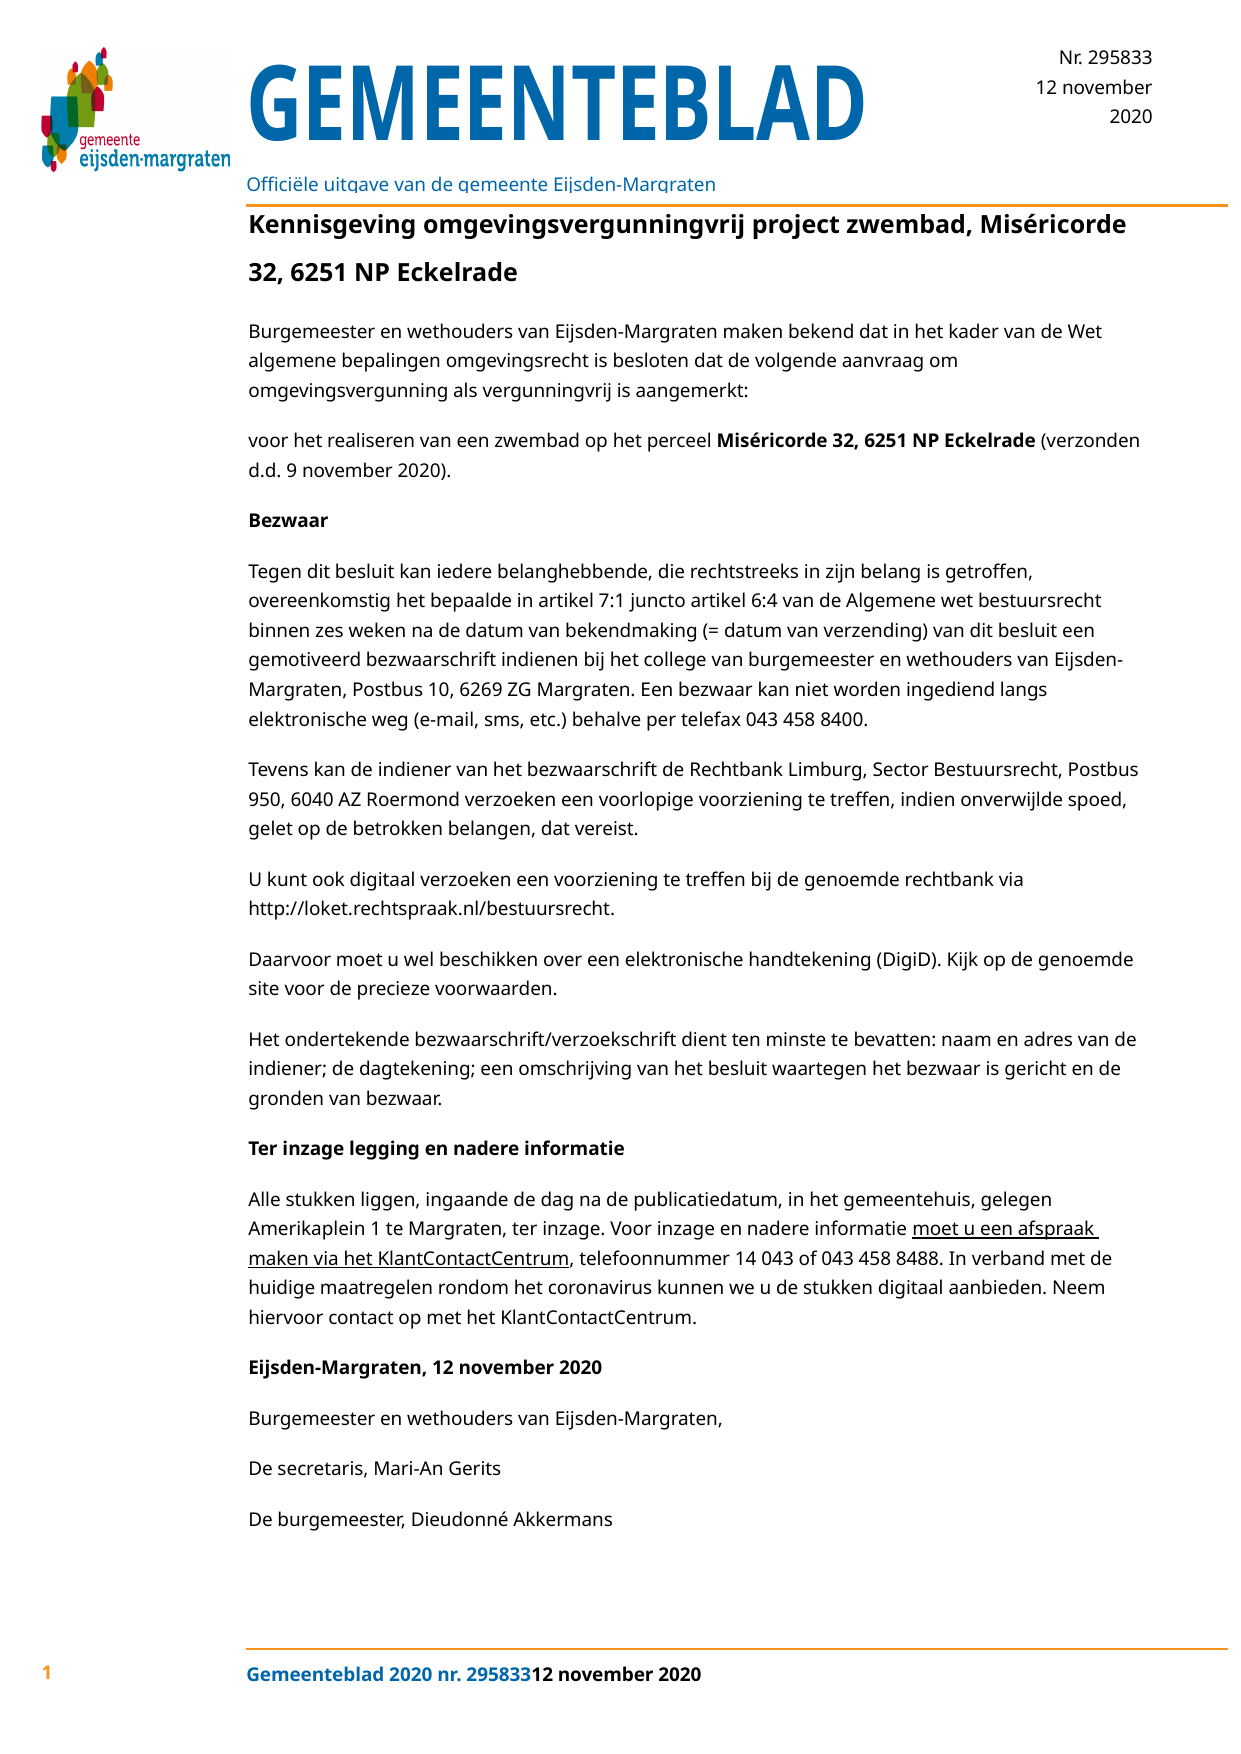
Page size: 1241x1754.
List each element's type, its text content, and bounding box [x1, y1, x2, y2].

text Tegen dit besluit kan iedere belanghebbende, die rechtstreeks in zijn belang is getroffen, overeenkomstig het bepaalde in artikel 7:1 juncto artikel 6:4 van de Algemene wet bestuursrecht binnen zes weken na de datum van bekendmaking (= datum van verzending) van dit besluit een gemotiveerd bezwaarschrift indienen bij het college van burgemeester en wethouders van Eijsden-Margraten, Postbus 10, 6269 ZG Margraten. Een bezwaar kan niet worden ingediend langs elektronische weg (e-mail, sms, etc.) behalve per telefax 043 458 8400. [248, 558, 1152, 732]
text Bezwaar [248, 507, 1152, 533]
text De burgemeester, Dieudonné Akkermans [248, 1506, 1152, 1532]
text De secretaris, Mari-An Gerits [248, 1455, 1152, 1481]
text Daarvoor moet u wel beschikken over een elektronische handtekening (DigiD). Kijk op de genoemde site voor de precieze voorwaarden. [248, 946, 1152, 1001]
text U kunt ook digitaal verzoeken een voorziening te treffen bij de genoemde rechtbank via http://loket.rechtspraak.nl/bestuursrecht. [248, 866, 1152, 921]
text Ter inzage legging en nadere informatie [248, 1135, 1152, 1161]
text voor het realiseren van een zwembad op het perceel Miséricorde 32, 6251 NP Eckelrade (verzonden d.d. 9 november 2020). [248, 427, 1152, 483]
text Burgemeester en wethouders van Eijsden-Margraten maken bekend dat in het kader van de Wet algemene bepalingen omgevingsrecht is besloten dat de volgende aanvraag om omgevingsvergunning als vergunningvrij is aangemerkt: [248, 318, 1152, 403]
text Kennisgeving omgevingsvergunningvrij project zwembad, Miséricorde 32, 6251 NP Eckelrade [248, 207, 1152, 288]
picture [41, 47, 231, 172]
text Tevens kan de indiener van het bezwaarschrift de Rechtbank Limburg, Sector Bestuursrecht, Postbus 950, 6040 AZ Roermond verzoeken een voorlopige voorziening te treffen, indien onverwijlde spoed, gelet op de betrokken belangen, dat vereist. [248, 756, 1152, 841]
text Eijsden-Margraten, 12 november 2020 [248, 1354, 1152, 1380]
text Het ondertekende bezwaarschrift/verzoekschrift dient ten minste te bevatten: naam en adres van de indiener; de dagtekening; een omschrijving van het besluit waartegen het bezwaar is gericht en de gronden van bezwaar. [248, 1026, 1152, 1111]
text Burgemeester en wethouders van Eijsden-Margraten, [248, 1405, 1152, 1431]
text Alle stukken liggen, ingaande de dag na de publicatiedatum, in het gemeentehuis, gelegen Amerikaplein 1 te Margraten, ter inzage. Voor inzage en nadere informatie moet u een afspraak maken via het KlantContactCentrum, telefoonnummer 14 043 of 043 458 8488. In verband met de huidige maatregelen rondom het coronavirus kunnen we u de stukken digitaal aanbieden. Neem hiervoor contact op met het KlantContactCentrum. [248, 1186, 1152, 1330]
